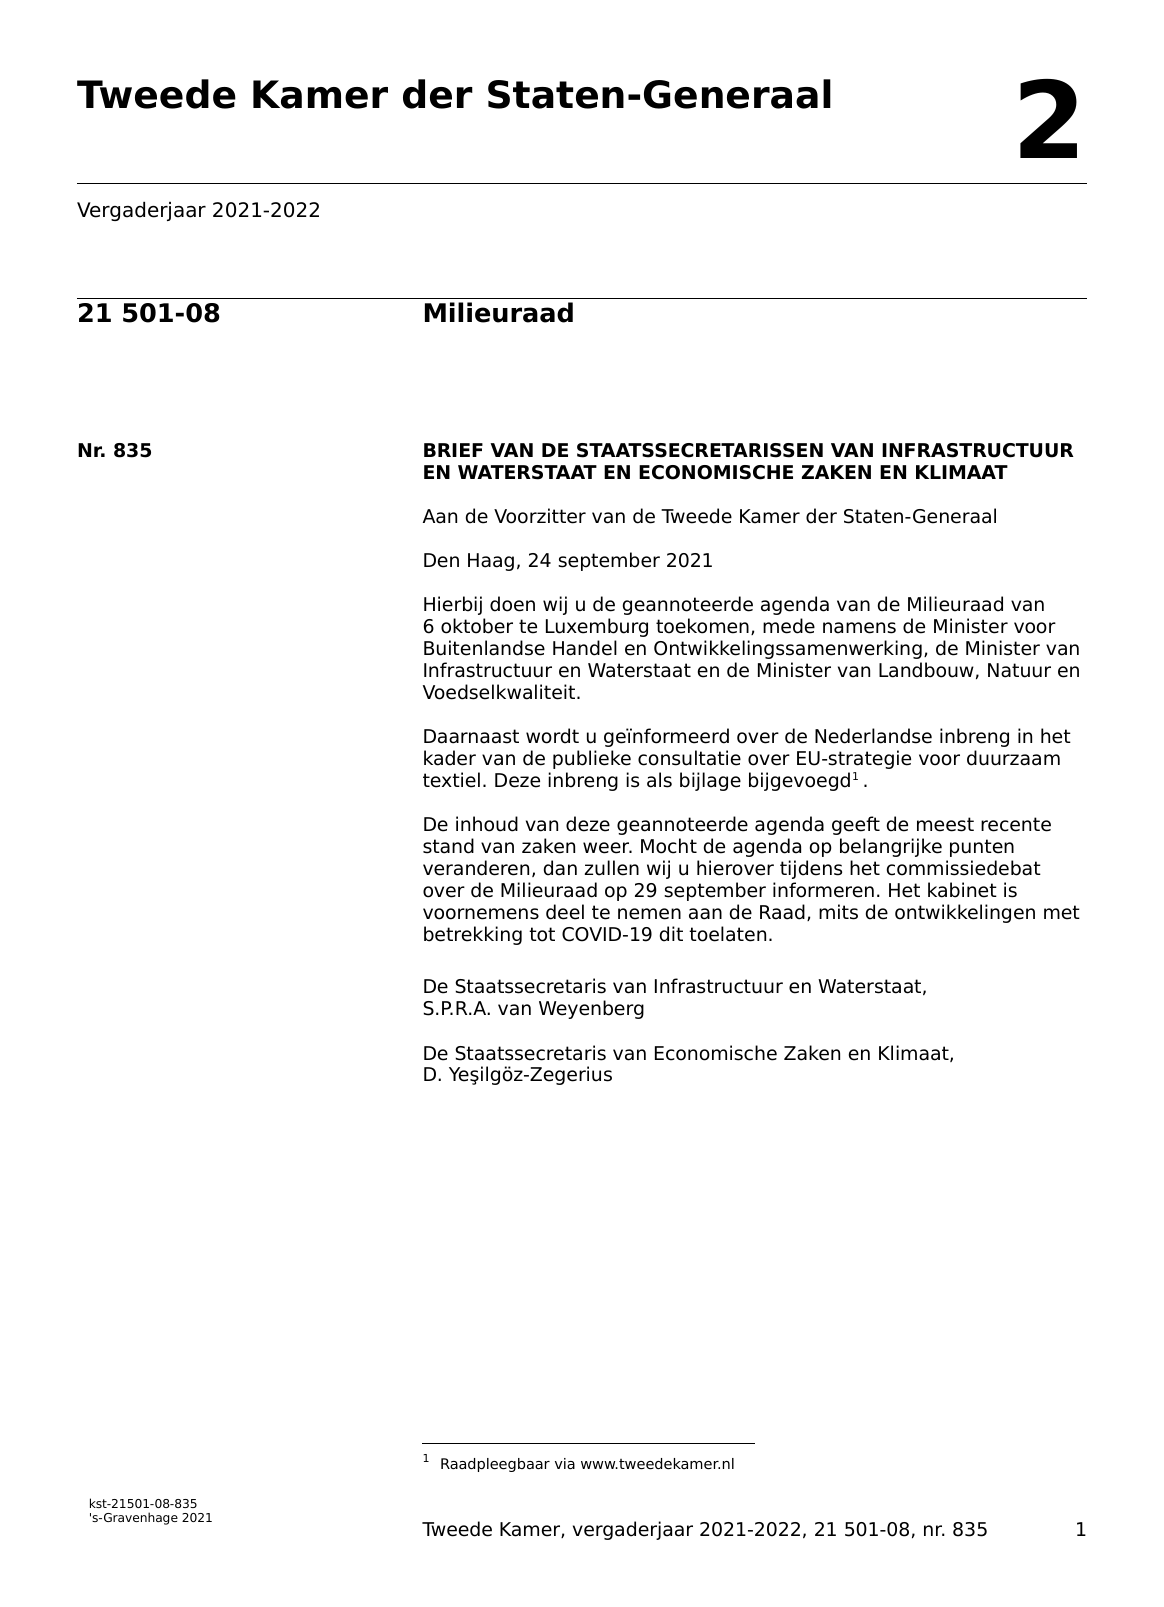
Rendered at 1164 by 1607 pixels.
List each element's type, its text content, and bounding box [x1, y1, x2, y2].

table_header Tweede Kamer der Staten-Generaal [77, 59, 886, 183]
text De Staatssecretaris van Infrastructuur en Waterstaat, S.P.R.A. van Weyenberg [422, 976, 1087, 1020]
text Daarnaast wordt u geïnformeerd over de Nederlandse inbreng in het kader van de publieke consultatie over EU-strategie voor duurzaam textiel. Deze inbreng is als bijlage bijgevoegd. [422, 726, 1087, 792]
table_cell Vergaderjaar 2021-2022 [77, 184, 1087, 298]
text kst-21501-08-835 [88, 1497, 323, 1511]
text 's-Gravenhage 2021 [88, 1511, 323, 1525]
text Raadpleegbaar via www.tweedekamer.nl [422, 1452, 1087, 1474]
subtitle 21 501-08 Milieuraad [77, 299, 1087, 329]
text Den Haag, 24 september 2021 [422, 550, 1087, 572]
table_header 2 [886, 59, 1087, 183]
text Aan de Voorzitter van de Tweede Kamer der Staten-Generaal [422, 506, 1087, 528]
subtitle Nr. 835 BRIEF VAN DE STAATSSECRETARISSEN VAN INFRASTRUCTUUR EN WATERSTAAT EN ECONOMISCHE ZAKEN EN KLIMAAT [77, 440, 1087, 484]
text De Staatssecretaris van Economische Zaken en Klimaat, D. Yeşilgöz-Zegerius [422, 1042, 1087, 1086]
text De inhoud van deze geannoteerde agenda geeft de meest recente stand van zaken weer. Mocht de agenda op belangrijke punten veranderen, dan zullen wij u hierover tijdens het commissiedebat over de Milieuraad op 29 september informeren. Het kabinet is voornemens deel te nemen aan de Raad, mits de ontwikkelingen met betrekking tot COVID-19 dit toelaten. [422, 814, 1087, 946]
text Hierbij doen wij u de geannoteerde agenda van de Milieuraad van 6 oktober te Luxemburg toekomen, mede namens de Minister voor Buitenlandse Handel en Ontwikkelingssamenwerking, de Minister van Infrastructuur en Waterstaat en de Minister van Landbouw, Natuur en Voedselkwaliteit. [422, 594, 1087, 704]
